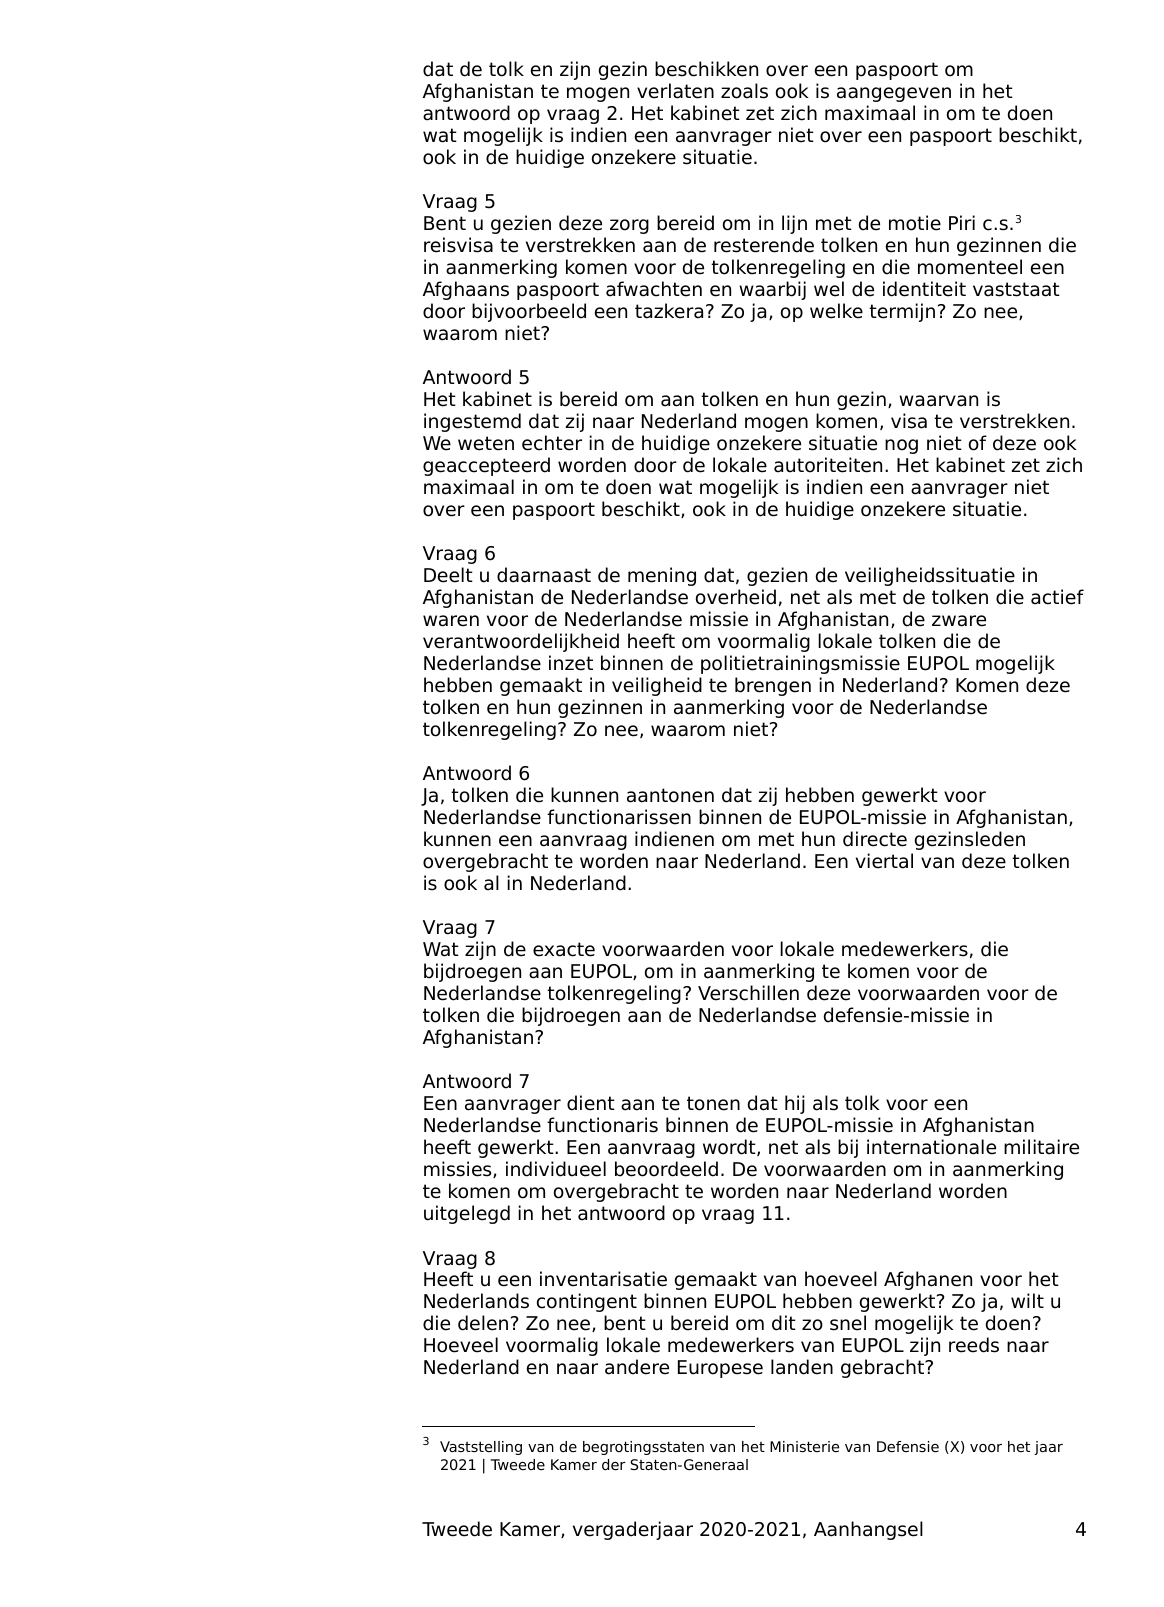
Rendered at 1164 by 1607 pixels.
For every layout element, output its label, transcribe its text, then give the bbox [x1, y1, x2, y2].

text Deelt u daarnaast de mening dat, gezien de veiligheidssituatie in Afghanistan de Nederlandse overheid, net als met de tolken die actief waren voor de Nederlandse missie in Afghanistan, de zware verantwoordelijkheid heeft om voormalig lokale tolken die de Nederlandse inzet binnen de politietrainingsmissie EUPOL mogelijk hebben gemaakt in veiligheid te brengen in Nederland? Komen deze tolken en hun gezinnen in aanmerking voor de Nederlandse tolkenregeling? Zo nee, waarom niet? [422, 565, 1087, 741]
text Antwoord 5 [422, 367, 1087, 389]
text Vaststelling van de begrotingsstaten van het Ministerie van Defensie (X) voor het jaar 2021 | Tweede Kamer der Staten-Generaal [422, 1435, 1087, 1474]
text Het kabinet is bereid om aan tolken en hun gezin, waarvan is ingestemd dat zij naar Nederland mogen komen, visa te verstrekken. We weten echter in de huidige onzekere situatie nog niet of deze ook geaccepteerd worden door de lokale autoriteiten. Het kabinet zet zich maximaal in om te doen wat mogelijk is indien een aanvrager niet over een paspoort beschikt, ook in de huidige onzekere situatie. [422, 389, 1087, 521]
text Een aanvrager dient aan te tonen dat hij als tolk voor een Nederlandse functionaris binnen de EUPOL-missie in Afghanistan heeft gewerkt. Een aanvraag wordt, net als bij internationale militaire missies, individueel beoordeeld. De voorwaarden om in aanmerking te komen om overgebracht te worden naar Nederland worden uitgelegd in het antwoord op vraag 11. [422, 1093, 1087, 1225]
text Antwoord 6 [422, 763, 1087, 785]
text Heeft u een inventarisatie gemaakt van hoeveel Afghanen voor het Nederlands contingent binnen EUPOL hebben gewerkt? Zo ja, wilt u die delen? Zo nee, bent u bereid om dit zo snel mogelijk te doen? Hoeveel voormalig lokale medewerkers van EUPOL zijn reeds naar Nederland en naar andere Europese landen gebracht? [422, 1269, 1087, 1379]
text Vraag 8 [422, 1247, 1087, 1269]
text Antwoord 7 [422, 1071, 1087, 1093]
text Ja, tolken die kunnen aantonen dat zij hebben gewerkt voor Nederlandse functionarissen binnen de EUPOL-missie in Afghanistan, kunnen een aanvraag indienen om met hun directe gezinsleden overgebracht te worden naar Nederland. Een viertal van deze tolken is ook al in Nederland. [422, 785, 1087, 895]
text Vraag 6 [422, 543, 1087, 565]
text Vraag 7 [422, 917, 1087, 939]
text dat de tolk en zijn gezin beschikken over een paspoort om Afghanistan te mogen verlaten zoals ook is aangegeven in het antwoord op vraag 2. Het kabinet zet zich maximaal in om te doen wat mogelijk is indien een aanvrager niet over een paspoort beschikt, ook in de huidige onzekere situatie. [422, 59, 1087, 169]
text Vraag 5 [422, 191, 1087, 213]
text Bent u gezien deze zorg bereid om in lijn met de motie Piri c.s. reisvisa te verstrekken aan de resterende tolken en hun gezinnen die in aanmerking komen voor de tolkenregeling en die momenteel een Afghaans paspoort afwachten en waarbij wel de identiteit vaststaat door bijvoorbeeld een tazkera? Zo ja, op welke termijn? Zo nee, waarom niet? [422, 213, 1087, 345]
text Wat zijn de exacte voorwaarden voor lokale medewerkers, die bijdroegen aan EUPOL, om in aanmerking te komen voor de Nederlandse tolkenregeling? Verschillen deze voorwaarden voor de tolken die bijdroegen aan de Nederlandse defensie-missie in Afghanistan? [422, 939, 1087, 1049]
